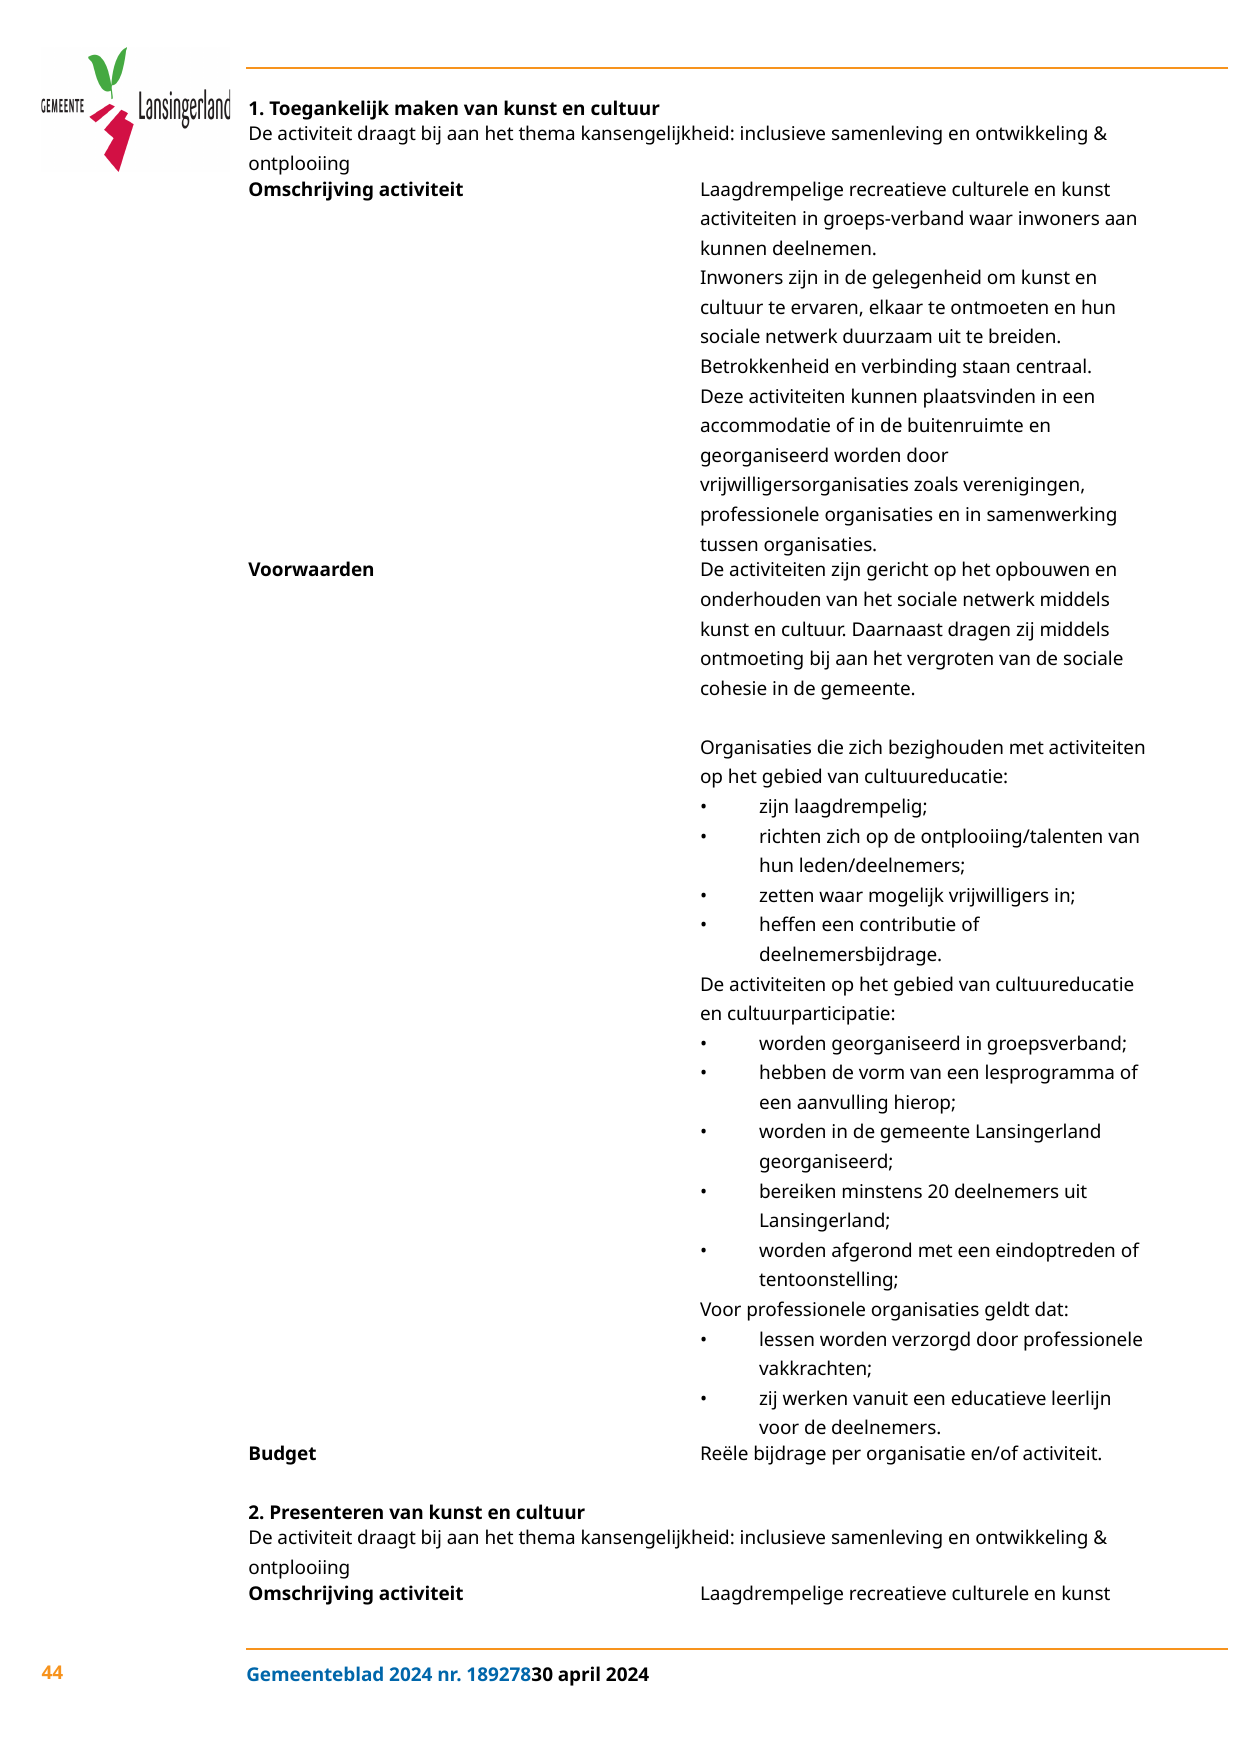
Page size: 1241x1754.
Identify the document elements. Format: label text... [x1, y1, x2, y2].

table_header 2. Presenteren van kunst en cultuur [248, 1499, 1152, 1524]
table_cell Reële bijdrage per organisatie en/of activiteit. [700, 1440, 1152, 1466]
table_cell Budget [248, 1440, 700, 1466]
table_cell De activiteit draagt bij aan het thema kansengelijkheid: inclusieve samenleving en ontwikkeling & ontplooiing [248, 1525, 1152, 1580]
table_cell Omschrijving activiteit [248, 176, 700, 557]
table_cell Omschrijving activiteit [248, 1580, 700, 1606]
table_header 1. Toegankelijk maken van kunst en cultuur [248, 95, 1152, 121]
table_cell De activiteit draagt bij aan het thema kansengelijkheid: inclusieve samenleving en ontwikkeling & ontplooiing [248, 121, 1152, 176]
table_cell Voorwaarden [248, 557, 700, 1440]
picture [41, 47, 231, 172]
table_cell Laagdrempelige recreatieve culturele en kunst activiteiten in groeps-verband waar inwoners aan kunnen deelnemen. Inwoners zijn in de gelegenheid om kunst en cultuur te ervaren, elkaar te ontmoeten en hun sociale netwerk duurzaam uit te breiden. Betrokkenheid en verbinding staan centraal. Deze activiteiten kunnen plaatsvinden in een accommodatie of in de buitenruimte en georganiseerd worden door vrijwilligersorganisaties zoals verenigingen, professionele organisaties en in samenwerking tussen organisaties. [700, 176, 1152, 557]
table_cell Laagdrempelige recreatieve culturele en kunst [700, 1580, 1152, 1606]
table_cell De activiteiten zijn gericht op het opbouwen en onderhouden van het sociale netwerk middels kunst en cultuur. Daarnaast dragen zij middels ontmoeting bij aan het vergroten van de sociale cohesie in de gemeente. Organisaties die zich bezighouden met activiteiten op het gebied van cultuureducatie: zijn laagdrempelig; richten zich op de ontplooiing/talenten van hun leden/deelnemers; zetten waar mogelijk vrijwilligers in; heffen een contributie of deelnemersbijdrage. De activiteiten op het gebied van cultuureducatie en cultuurparticipatie: worden georganiseerd in groepsverband; hebben de vorm van een lesprogramma of een aanvulling hierop; worden in de gemeente Lansingerland georganiseerd; bereiken minstens 20 deelnemers uit Lansingerland; worden afgerond met een eindoptreden of tentoonstelling; Voor professionele organisaties geldt dat: lessen worden verzorgd door professionele vakkrachten; zij werken vanuit een educatieve leerlijn voor de deelnemers. [700, 557, 1152, 1440]
